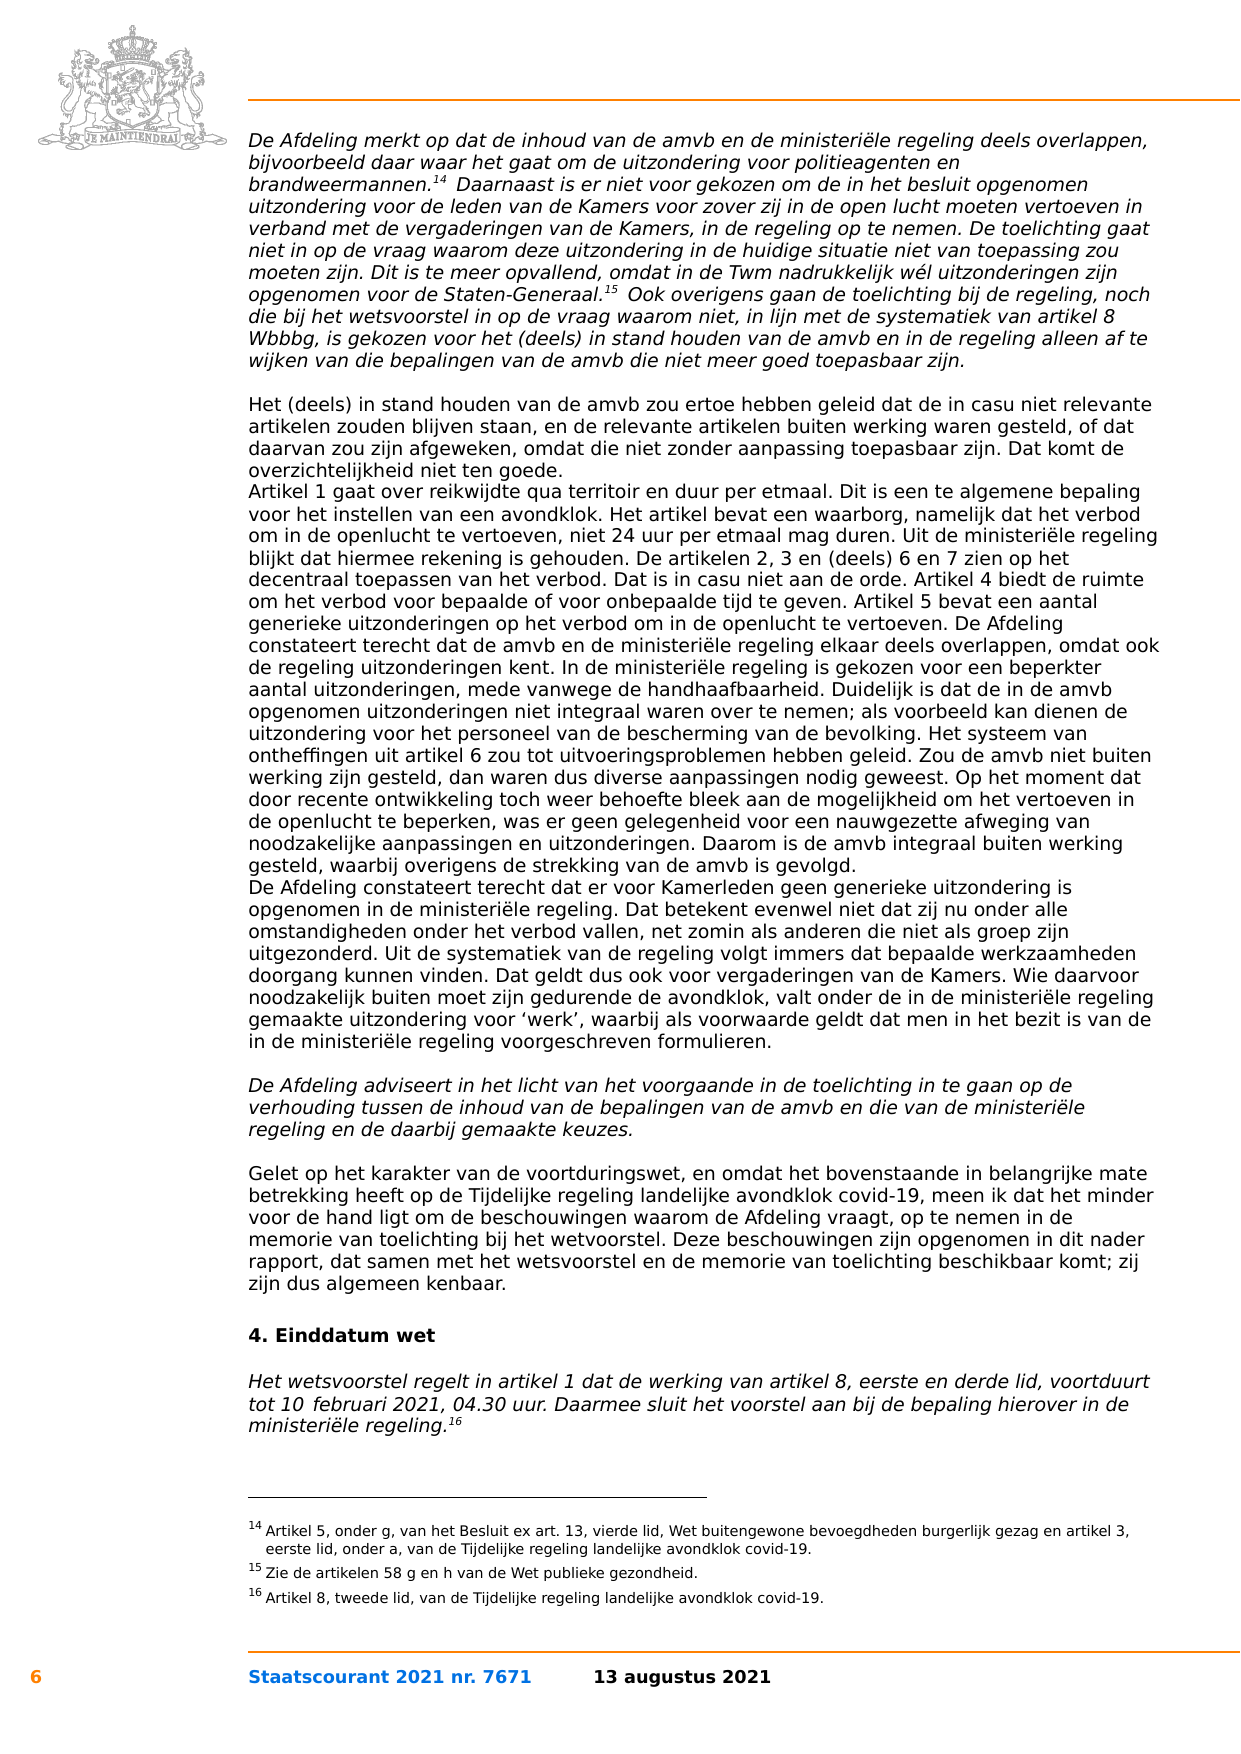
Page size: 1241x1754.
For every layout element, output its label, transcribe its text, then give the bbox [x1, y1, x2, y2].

text Gelet op het karakter van de voortduringswet, en omdat het bovenstaande in belangrijke mate betrekking heeft op de Tijdelijke regeling landelijke avondklok covid-19, meen ik dat het minder voor de hand ligt om de beschouwingen waarom de Afdeling vraagt, op te nemen in de memorie van toelichting bij het wetvoorstel. Deze beschouwingen zijn opgenomen in dit nader rapport, dat samen met het wetsvoorstel en de memorie van toelichting beschikbaar komt; zij zijn dus algemeen kenbaar. [248, 1163, 1163, 1294]
text De Afdeling constateert terecht dat er voor Kamerleden geen generieke uitzondering is opgenomen in de ministeriële regeling. Dat betekent evenwel niet dat zij nu onder alle omstandigheden onder het verbod vallen, net zomin als anderen die niet als groep zijn uitgezonderd. Uit de systematiek van de regeling volgt immers dat bepaalde werkzaamheden doorgang kunnen vinden. Dat geldt dus ook voor vergaderingen van de Kamers. Wie daarvoor noodzakelijk buiten moet zijn gedurende de avondklok, valt onder de in de ministeriële regeling gemaakte uitzondering voor ‘werk’, waarbij als voorwaarde geldt dat men in het bezit is van de in de ministeriële regeling voorgeschreven formulieren. [248, 877, 1163, 1053]
text Artikel 5, onder g, van het Besluit ex art. 13, vierde lid, Wet buitengewone bevoegdheden burgerlijk gezag en artikel 3, eerste lid, onder a, van de Tijdelijke regeling landelijke avondklok covid-19. [248, 1519, 1163, 1558]
text De Afdeling merkt op dat de inhoud van de amvb en de ministeriële regeling deels overlappen, bijvoorbeeld daar waar het gaat om de uitzondering voor politieagenten en brandweermannen. Daarnaast is er niet voor gekozen om de in het besluit opgenomen uitzondering voor de leden van de Kamers voor zover zij in de open lucht moeten vertoeven in verband met de vergaderingen van de Kamers, in de regeling op te nemen. De toelichting gaat niet in op de vraag waarom deze uitzondering in de huidige situatie niet van toepassing zou moeten zijn. Dit is te meer opvallend, omdat in de Twm nadrukkelijk wél uitzonderingen zijn opgenomen voor de Staten-Generaal. Ook overigens gaan de toelichting bij de regeling, noch die bij het wetsvoorstel in op de vraag waarom niet, in lijn met de systematiek van artikel 8 Wbbbg, is gekozen voor het (deels) in stand houden van de amvb en in de regeling alleen af te wijken van die bepalingen van de amvb die niet meer goed toepasbaar zijn. [248, 130, 1163, 372]
picture [38, 25, 227, 150]
text Zie de artikelen 58 g en h van de Wet publieke gezondheid. [248, 1561, 1163, 1583]
text Het wetsvoorstel regelt in artikel 1 dat de werking van artikel 8, eerste en derde lid, voortduurt tot 10 februari 2021, 04.30 uur. Daarmee sluit het voorstel aan bij de bepaling hierover in de ministeriële regeling. [248, 1371, 1163, 1437]
text Artikel 1 gaat over reikwijdte qua territoir en duur per etmaal. Dit is een te algemene bepaling voor het instellen van een avondklok. Het artikel bevat een waarborg, namelijk dat het verbod om in de openlucht te vertoeven, niet 24 uur per etmaal mag duren. Uit de ministeriële regeling blijkt dat hiermee rekening is gehouden. De artikelen 2, 3 en (deels) 6 en 7 zien op het decentraal toepassen van het verbod. Dat is in casu niet aan de orde. Artikel 4 biedt de ruimte om het verbod voor bepaalde of voor onbepaalde tijd te geven. Artikel 5 bevat een aantal generieke uitzonderingen op het verbod om in de openlucht te vertoeven. De Afdeling constateert terecht dat de amvb en de ministeriële regeling elkaar deels overlappen, omdat ook de regeling uitzonderingen kent. In de ministeriële regeling is gekozen voor een beperkter aantal uitzonderingen, mede vanwege de handhaafbaarheid. Duidelijk is dat de in de amvb opgenomen uitzonderingen niet integraal waren over te nemen; als voorbeeld kan dienen de uitzondering voor het personeel van de bescherming van de bevolking. Het systeem van ontheffingen uit artikel 6 zou tot uitvoeringsproblemen hebben geleid. Zou de amvb niet buiten werking zijn gesteld, dan waren dus diverse aanpassingen nodig geweest. Op het moment dat door recente ontwikkeling toch weer behoefte bleek aan de mogelijkheid om het vertoeven in de openlucht te beperken, was er geen gelegenheid voor een nauwgezette afweging van noodzakelijke aanpassingen en uitzonderingen. Daarom is de amvb integraal buiten werking gesteld, waarbij overigens de strekking van de amvb is gevolgd. [248, 481, 1163, 877]
text Artikel 8, tweede lid, van de Tijdelijke regeling landelijke avondklok covid-19. [248, 1586, 1163, 1608]
text Het (deels) in stand houden van de amvb zou ertoe hebben geleid dat de in casu niet relevante artikelen zouden blijven staan, en de relevante artikelen buiten werking waren gesteld, of dat daarvan zou zijn afgeweken, omdat die niet zonder aanpassing toepasbaar zijn. Dat komt de overzichtelijkheid niet ten goede. [248, 393, 1163, 481]
subtitle 4. Einddatum wet [248, 1324, 1163, 1346]
text De Afdeling adviseert in het licht van het voorgaande in de toelichting in te gaan op de verhouding tussen de inhoud van de bepalingen van de amvb en die van de ministeriële regeling en de daarbij gemaakte keuzes. [248, 1075, 1163, 1141]
